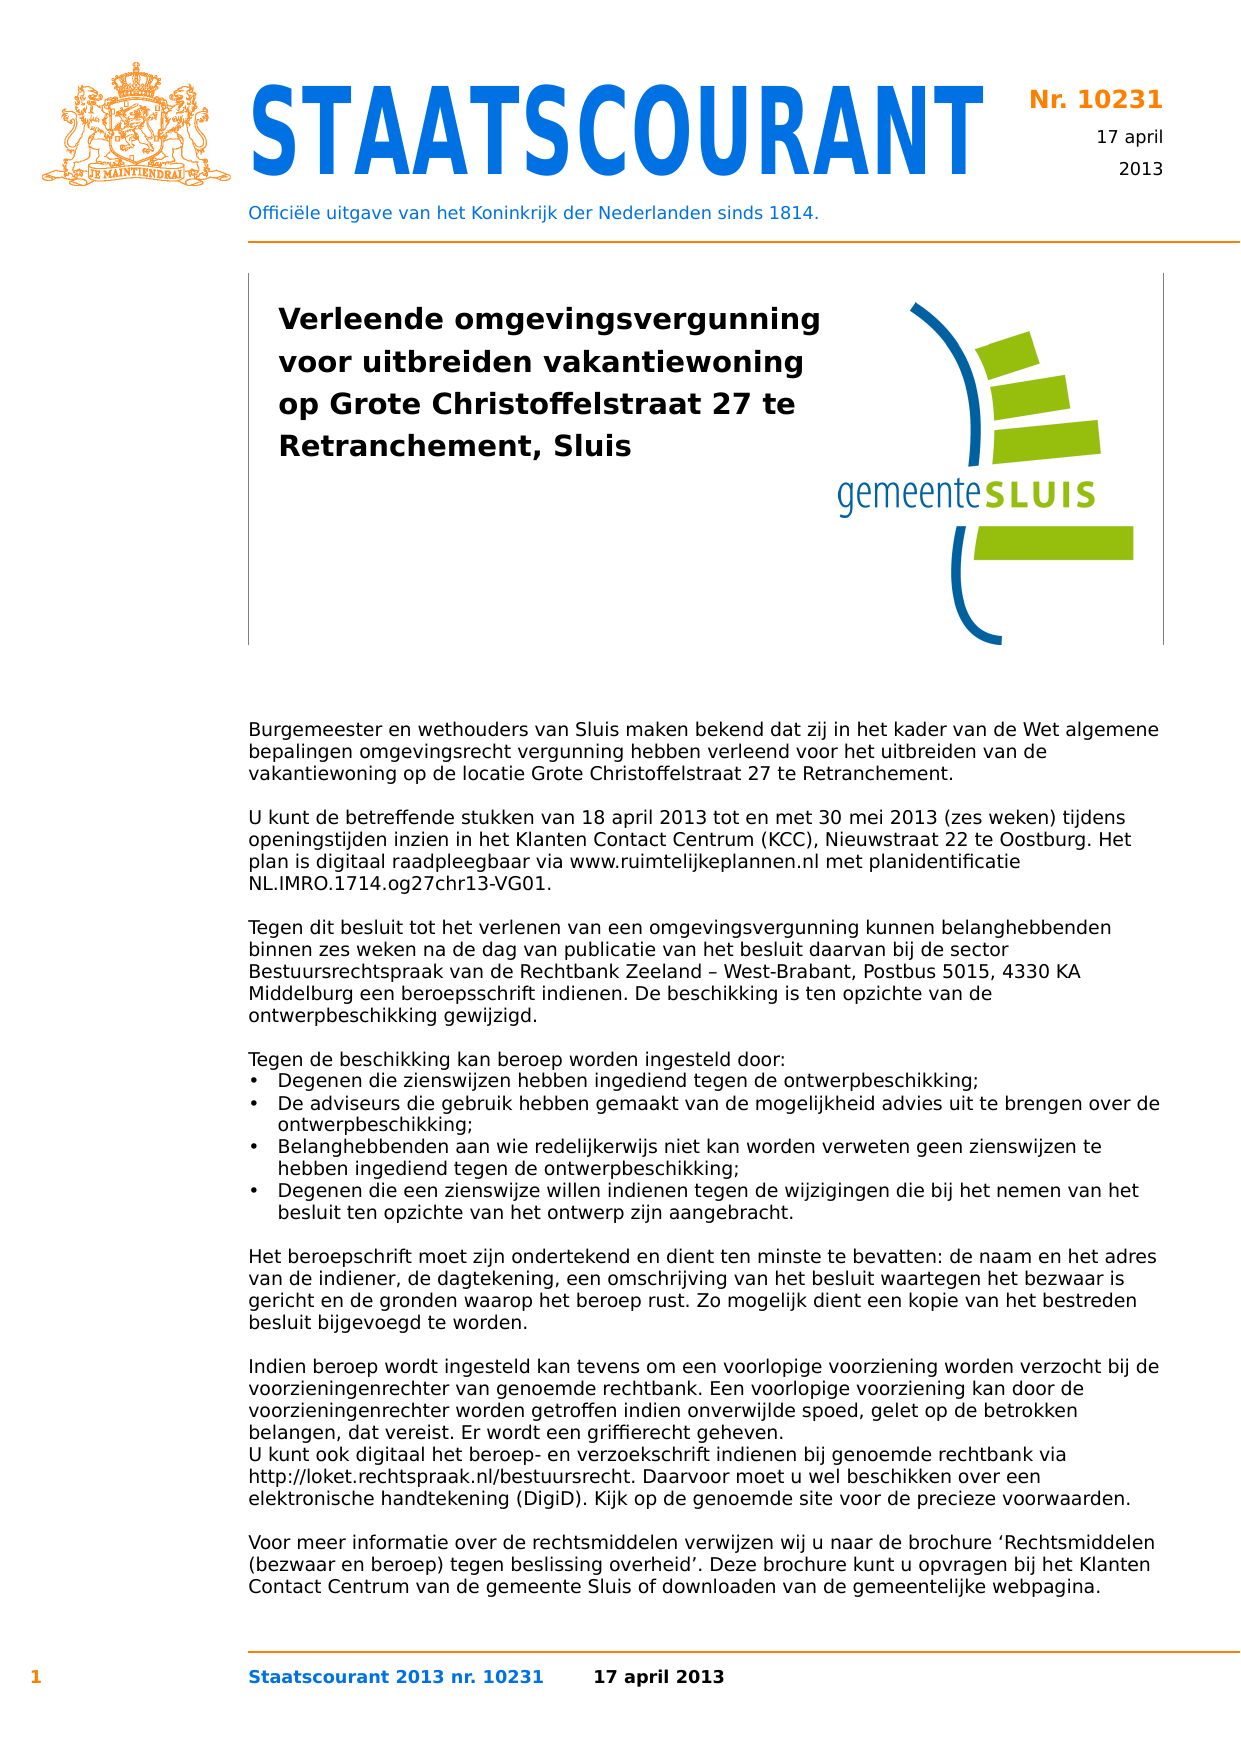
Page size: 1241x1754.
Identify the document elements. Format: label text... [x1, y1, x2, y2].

text • Degenen die zienswijzen hebben ingediend tegen de ontwerpbeschikking; [248, 1070, 1163, 1092]
text • Degenen die een zienswijze willen indienen tegen de wijzigingen die bij het nemen van het besluit ten opzichte van het ontwerp zijn aangebracht. [248, 1180, 1163, 1224]
table_header STAATSCOURANT [248, 62, 998, 203]
text Het beroepschrift moet zijn ondertekend en dient ten minste te bevatten: de naam en het adres van de indiener, de dagtekening, een omschrijving van het besluit waartegen het bezwaar is gericht en de gronden waarop het beroep rust. Zo mogelijk dient een kopie van het bestreden besluit bijgevoegd te worden. [248, 1246, 1163, 1334]
text U kunt ook digitaal het beroep- en verzoekschrift indienen bij genoemde rechtbank via http://loket.rechtspraak.nl/bestuursrecht. Daarvoor moet u wel beschikken over een elektronische handtekening (DigiD). Kijk op de genoemde site voor de precieze voorwaarden. [248, 1444, 1163, 1510]
text Indien beroep wordt ingesteld kan tevens om een voorlopige voorziening worden verzocht bij de voorzieningenrechter van genoemde rechtbank. Een voorlopige voorziening kan door de voorzieningenrechter worden getroffen indien onverwijlde spoed, gelet op de betrokken belangen, dat vereist. Er wordt een griffierecht geheven. [248, 1356, 1163, 1444]
text • Belanghebbenden aan wie redelijkerwijs niet kan worden verweten geen zienswijzen te hebben ingediend tegen de ontwerpbeschikking; [248, 1136, 1163, 1180]
text U kunt de betreffende stukken van 18 april 2013 tot en met 30 mei 2013 (zes weken) tijdens openingstijden inzien in het Klanten Contact Centrum (KCC), Nieuwstraat 22 te Oostburg. Het plan is digitaal raadpleegbaar via www.ruimtelijkeplannen.nl met planidentificatie NL.IMRO.1714.og27chr13-VG01. [248, 807, 1163, 895]
table_cell Officiële uitgave van het Koninkrijk der Nederlanden sinds 1814. [248, 203, 1240, 241]
picture [838, 302, 1134, 645]
picture [41, 62, 231, 186]
table_cell 17 april [998, 121, 1240, 153]
text Voor meer informatie over de rechtsmiddelen verwijzen wij u naar de brochure ‘Rechtsmiddelen (bezwaar en beroep) tegen beslissing overheid’. Deze brochure kunt u opvragen bij het Klanten Contact Centrum van de gemeente Sluis of downloaden van de gemeentelijke webpagina. [248, 1532, 1163, 1598]
table_header [25, 62, 248, 241]
text Burgemeester en wethouders van Sluis maken bekend dat zij in het kader van de Wet algemene bepalingen omgevingsrecht vergunning hebben verleend voor het uitbreiden van de vakantiewoning op de locatie Grote Christoffelstraat 27 te Retranchement. [248, 719, 1163, 785]
text Tegen dit besluit tot het verlenen van een omgevingsvergunning kunnen belanghebbenden binnen zes weken na de dag van publicatie van het besluit daarvan bij de sector Bestuursrechtspraak van de Rechtbank Zeeland – West-Brabant, Postbus 5015, 4330 KA Middelburg een beroepsschrift indienen. De beschikking is ten opzichte van de ontwerpbeschikking gewijzigd. [248, 917, 1163, 1027]
table_header Nr. 10231 [998, 62, 1240, 121]
text • De adviseurs die gebruik hebben gemaakt van de mogelijkheid advies uit te brengen over de ontwerpbeschikking; [248, 1092, 1163, 1136]
subtitle Verleende omgevingsvergunning voor uitbreiden vakantiewoning op Grote Christoffelstraat 27 te Retranchement, Sluis [249, 273, 1163, 645]
text Tegen de beschikking kan beroep worden ingesteld door: [248, 1048, 1163, 1070]
table_cell 2013 [998, 153, 1240, 203]
